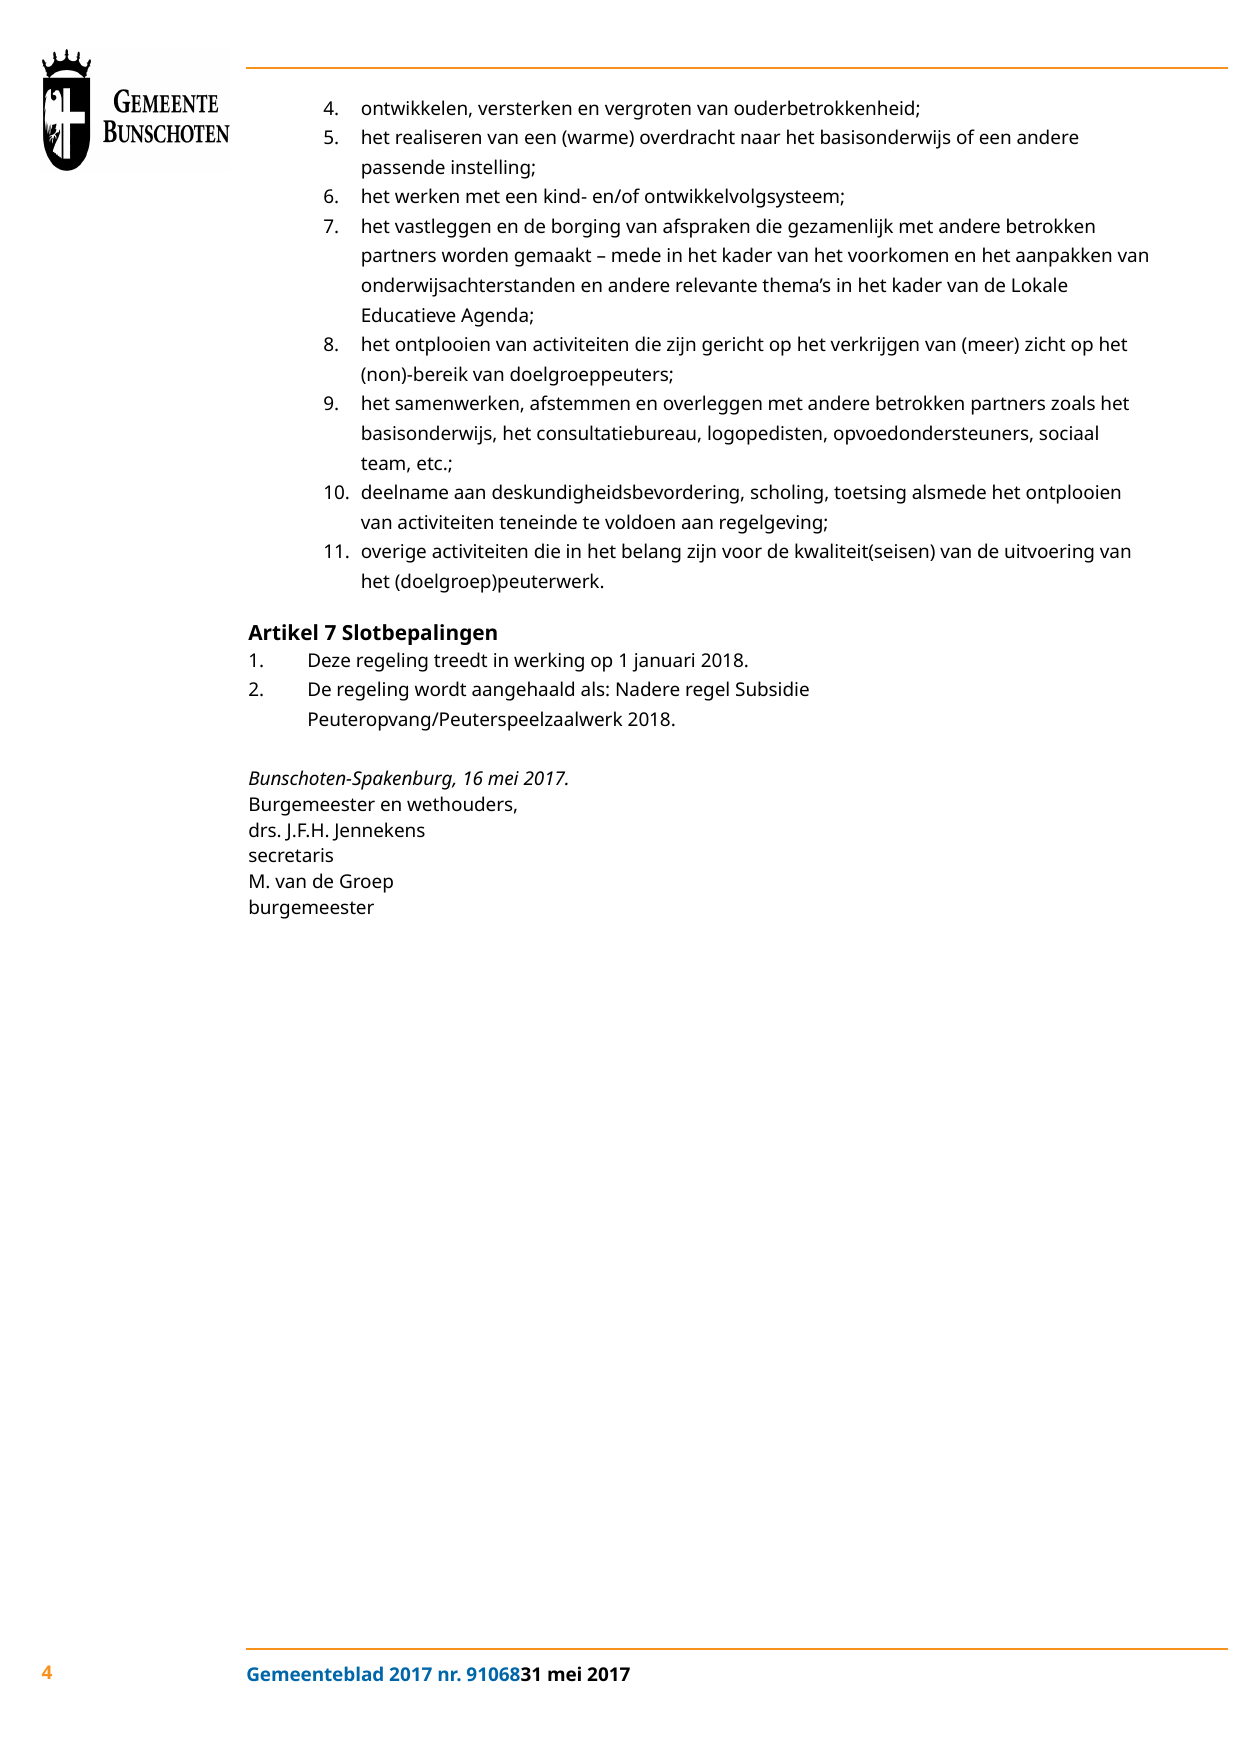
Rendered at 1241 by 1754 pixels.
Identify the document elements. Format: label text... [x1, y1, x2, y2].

text secretaris [248, 842, 1152, 868]
list Deze regeling treedt in werking op 1 januari 2018. [248, 647, 1152, 673]
text Bunschoten-Spakenburg, 16 mei 2017. [248, 765, 1152, 791]
picture [41, 47, 231, 172]
list het vastleggen en de borging van afspraken die gezamenlijk met andere betrokken partners worden gemaakt – mede in het kader van het voorkomen en het aanpakken van onderwijsachterstanden en andere relevante thema’s in het kader van de Lokale Educatieve Agenda; [323, 213, 1152, 328]
list De regeling wordt aangehaald als: Nadere regel Subsidie Peuteropvang/Peuterspeelzaalwerk 2018. [248, 677, 1152, 732]
list ontwikkelen, versterken en vergroten van ouderbetrokkenheid; [323, 95, 1152, 121]
text M. van de Groep [248, 868, 1152, 894]
list het samenwerken, afstemmen en overleggen met andere betrokken partners zoals het basisonderwijs, het consultatiebureau, logopedisten, opvoedondersteuners, sociaal team, etc.; [323, 391, 1152, 476]
list het ontplooien van activiteiten die zijn gericht op het verkrijgen van (meer) zicht op het (non)-bereik van doelgroeppeuters; [323, 331, 1152, 387]
text Burgemeester en wethouders, [248, 791, 1152, 817]
list het werken met een kind- en/of ontwikkelvolgsysteem; [323, 183, 1152, 209]
list deelname aan deskundigheidsbevordering, scholing, toetsing alsmede het ontplooien van activiteiten teneinde te voldoen aan regelgeving; [323, 479, 1152, 535]
list het realiseren van een (warme) overdracht naar het basisonderwijs of een andere passende instelling; [323, 124, 1152, 180]
text drs. J.F.H. Jennekens [248, 817, 1152, 842]
text burgemeester [248, 894, 1152, 920]
list overige activiteiten die in het belang zijn voor de kwaliteit(seisen) van de uitvoering van het (doelgroep)peuterwerk. [323, 538, 1152, 594]
text Artikel 7 Slotbepalingen [248, 618, 1152, 647]
